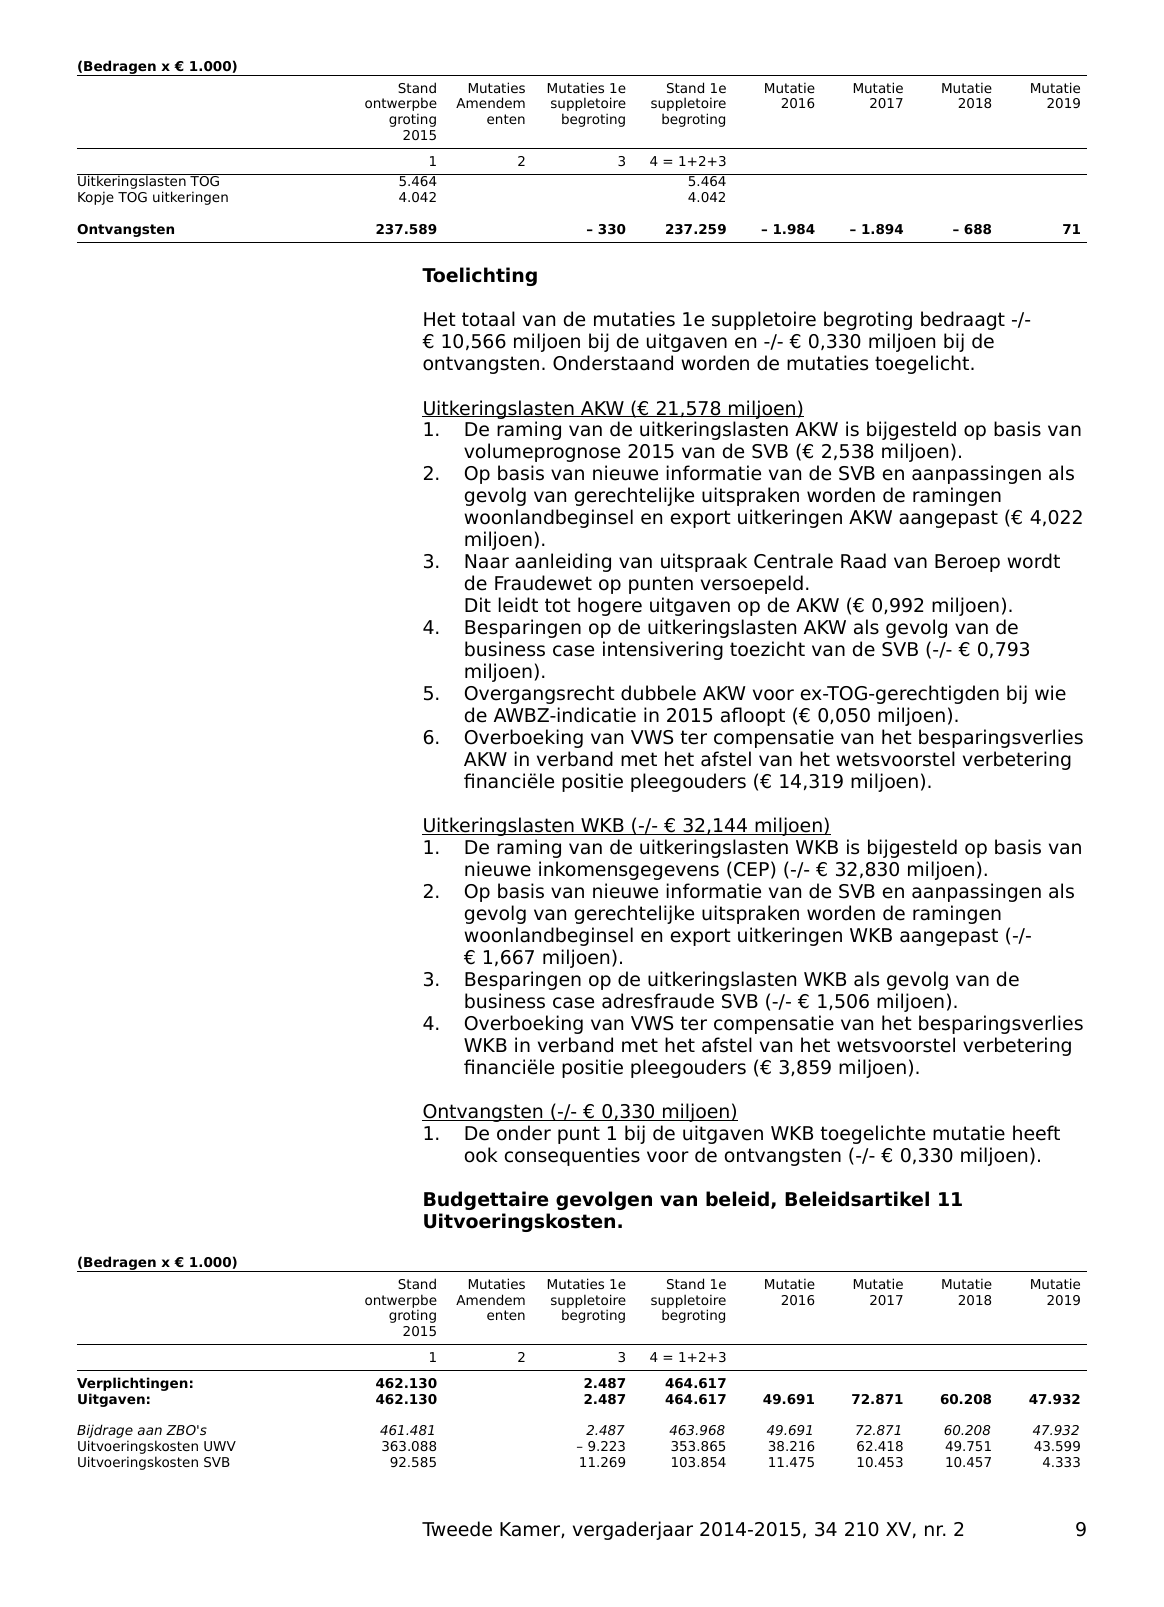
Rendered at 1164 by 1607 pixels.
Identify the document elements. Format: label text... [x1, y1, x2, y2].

subtitle Ontvangsten (-/- € 0,330 miljoen) [422, 1101, 1087, 1123]
table_cell [443, 1423, 531, 1439]
text 1. De raming van de uitkeringslasten WKB is bijgesteld op basis van nieuwe inkomensgegevens (CEP) (-/- € 32,830 miljoen). [422, 837, 1087, 881]
table_cell Mutatie 2016 [732, 76, 821, 148]
table_cell 4.333 [998, 1455, 1087, 1470]
table_cell [77, 1345, 354, 1370]
table_cell [998, 1408, 1087, 1423]
table_cell [821, 190, 909, 206]
table_cell 462.130 [354, 1392, 443, 1407]
table_cell 60.208 [909, 1423, 998, 1439]
table_cell 4.042 [632, 190, 732, 206]
text 3. Besparingen op de uitkeringslasten WKB als gevolg van de business case adresfraude SVB (-/- € 1,506 miljoen). [422, 969, 1087, 1013]
table_cell Mutatie 2019 [998, 76, 1087, 148]
table_cell – 330 [531, 221, 632, 242]
text 2. Op basis van nieuwe informatie van de SVB en aanpassingen als gevolg van gerechtelijke uitspraken worden de ramingen woonlandbeginsel en export uitkeringen AKW aangepast (€ 4,022 miljoen). [422, 463, 1087, 551]
table_cell [821, 206, 909, 221]
table_cell 1 [354, 1345, 443, 1370]
table_cell 4 = 1+2+3 [632, 149, 732, 174]
table_cell 462.130 [354, 1371, 443, 1392]
table_cell 5.464 [354, 175, 443, 190]
table_cell 43.599 [998, 1439, 1087, 1455]
table_header (Bedragen x € 1.000) [77, 59, 1087, 75]
table_cell Uitkeringslasten TOG [77, 175, 354, 190]
table_cell Stand ontwerpbegroting 2015 [354, 76, 443, 148]
table_cell [732, 1345, 821, 1370]
table_cell [909, 1371, 998, 1392]
table_cell [443, 1439, 531, 1455]
table_cell 5.464 [632, 175, 732, 190]
table_cell Bijdrage aan ZBO's [77, 1423, 354, 1439]
table_cell 3 [531, 149, 632, 174]
table_cell [443, 175, 531, 190]
table_cell 60.208 [909, 1392, 998, 1407]
text 6. Overboeking van VWS ter compensatie van het besparingsverlies AKW in verband met het afstel van het wetsvoorstel verbetering financiële positie pleegouders (€ 14,319 miljoen). [422, 727, 1087, 793]
table_cell 47.932 [998, 1423, 1087, 1439]
table_cell 71 [998, 221, 1087, 242]
table_cell [732, 190, 821, 206]
table_cell 62.418 [821, 1439, 909, 1455]
table_cell Kopje TOG uitkeringen [77, 190, 354, 206]
table_cell [77, 1408, 354, 1423]
table_cell [909, 1408, 998, 1423]
table_cell [77, 76, 354, 148]
table_cell [443, 1392, 531, 1407]
table_cell 72.871 [821, 1392, 909, 1407]
table_cell 10.453 [821, 1455, 909, 1470]
table_cell Ontvangsten [77, 221, 354, 242]
subtitle Toelichting [422, 265, 1087, 287]
table_cell [732, 206, 821, 221]
table_cell Verplichtingen: [77, 1371, 354, 1392]
table_cell [443, 190, 531, 206]
table_cell Stand 1e suppletoire begroting [632, 1272, 732, 1344]
table_cell [998, 190, 1087, 206]
text 1. De raming van de uitkeringslasten AKW is bijgesteld op basis van volumeprognose 2015 van de SVB (€ 2,538 miljoen). [422, 419, 1087, 463]
subtitle Budgettaire gevolgen van beleid, Beleidsartikel 11 Uitvoeringskosten. [422, 1189, 1087, 1233]
table_cell [77, 149, 354, 174]
table_cell 2 [443, 149, 531, 174]
table_cell [443, 1371, 531, 1392]
table_cell Stand 1e suppletoire begroting [632, 76, 732, 148]
table_cell 72.871 [821, 1423, 909, 1439]
table_cell Mutatie 2016 [732, 1272, 821, 1344]
table_cell 10.457 [909, 1455, 998, 1470]
table_cell 11.475 [732, 1455, 821, 1470]
table_cell – 688 [909, 221, 998, 242]
table_cell Mutaties 1e suppletoire begroting [531, 76, 632, 148]
table_cell 49.691 [732, 1423, 821, 1439]
table_cell 49.751 [909, 1439, 998, 1455]
table_cell 38.216 [732, 1439, 821, 1455]
table_cell 2 [443, 1345, 531, 1370]
table_cell [998, 1371, 1087, 1392]
table_cell [821, 175, 909, 190]
table_cell 47.932 [998, 1392, 1087, 1407]
table_cell 464.617 [632, 1392, 732, 1407]
table_cell [998, 175, 1087, 190]
table_cell 11.269 [531, 1455, 632, 1470]
table_cell Mutatie 2017 [821, 1272, 909, 1344]
text 4. Besparingen op de uitkeringslasten AKW als gevolg van de business case intensivering toezicht van de SVB (-/- € 0,793 miljoen). [422, 617, 1087, 683]
table_cell [77, 1272, 354, 1344]
table_cell [732, 1408, 821, 1423]
table_cell [443, 1455, 531, 1470]
table_cell [632, 1408, 732, 1423]
table_cell [531, 206, 632, 221]
table_cell – 9.223 [531, 1439, 632, 1455]
table_cell 92.585 [354, 1455, 443, 1470]
table_cell [909, 175, 998, 190]
table_cell 3 [531, 1345, 632, 1370]
table_cell [909, 149, 998, 174]
table_cell 463.968 [632, 1423, 732, 1439]
table_cell [443, 206, 531, 221]
table_cell [821, 1371, 909, 1392]
table_cell [732, 149, 821, 174]
text 5. Overgangsrecht dubbele AKW voor ex-TOG-gerechtigden bij wie de AWBZ-indicatie in 2015 afloopt (€ 0,050 miljoen). [422, 683, 1087, 727]
table_cell 237.589 [354, 221, 443, 242]
table_cell 2.487 [531, 1371, 632, 1392]
table_cell – 1.894 [821, 221, 909, 242]
table_cell [732, 175, 821, 190]
table_cell [443, 1408, 531, 1423]
table_cell Mutatie 2018 [909, 1272, 998, 1344]
table_cell 4 = 1+2+3 [632, 1345, 732, 1370]
table_cell [909, 206, 998, 221]
table_cell [998, 206, 1087, 221]
table_cell 1 [354, 149, 443, 174]
text 4. Overboeking van VWS ter compensatie van het besparingsverlies WKB in verband met het afstel van het wetsvoorstel verbetering financiële positie pleegouders (€ 3,859 miljoen). [422, 1013, 1087, 1079]
table_cell [821, 1345, 909, 1370]
table_cell Mutaties 1e suppletoire begroting [531, 1272, 632, 1344]
table_cell Uitvoeringskosten UWV [77, 1439, 354, 1455]
table_cell [531, 1408, 632, 1423]
table_cell [909, 1345, 998, 1370]
table_cell [77, 206, 354, 221]
table_cell [354, 1408, 443, 1423]
table_cell – 1.984 [732, 221, 821, 242]
table_cell 363.088 [354, 1439, 443, 1455]
text 2. Op basis van nieuwe informatie van de SVB en aanpassingen als gevolg van gerechtelijke uitspraken worden de ramingen woonlandbeginsel en export uitkeringen WKB aangepast (-/- € 1,667 miljoen). [422, 881, 1087, 969]
table_cell Uitgaven: [77, 1392, 354, 1407]
table_cell [998, 1345, 1087, 1370]
table_cell Mutaties Amendementen [443, 76, 531, 148]
table_cell Uitvoeringskosten SVB [77, 1455, 354, 1470]
table_cell [732, 1371, 821, 1392]
subtitle Uitkeringslasten AKW (€ 21,578 miljoen) [422, 397, 1087, 419]
table_cell [821, 149, 909, 174]
table_cell 461.481 [354, 1423, 443, 1439]
table_cell [531, 190, 632, 206]
text Het totaal van de mutaties 1e suppletoire begroting bedraagt -/- € 10,566 miljoen bij de uitgaven en -/- € 0,330 miljoen bij de ontvangsten. Onderstaand worden de mutaties toegelicht. [422, 309, 1087, 375]
table_cell [531, 175, 632, 190]
table_cell Mutatie 2018 [909, 76, 998, 148]
table_cell 103.854 [632, 1455, 732, 1470]
table_cell Stand ontwerpbegroting 2015 [354, 1272, 443, 1344]
text 1. De onder punt 1 bij de uitgaven WKB toegelichte mutatie heeft ook consequenties voor de ontvangsten (-/- € 0,330 miljoen). [422, 1123, 1087, 1167]
subtitle Uitkeringslasten WKB (-/- € 32,144 miljoen) [422, 815, 1087, 837]
table_cell 4.042 [354, 190, 443, 206]
table_cell Mutatie 2019 [998, 1272, 1087, 1344]
table_cell 464.617 [632, 1371, 732, 1392]
table_cell [998, 149, 1087, 174]
table_cell Mutaties Amendementen [443, 1272, 531, 1344]
table_cell [443, 221, 531, 242]
table_cell [354, 206, 443, 221]
table_cell [909, 190, 998, 206]
table_cell [632, 206, 732, 221]
table_cell 353.865 [632, 1439, 732, 1455]
table_cell [821, 1408, 909, 1423]
text 3. Naar aanleiding van uitspraak Centrale Raad van Beroep wordt de Fraudewet op punten versoepeld. [422, 551, 1087, 595]
table_cell Mutatie 2017 [821, 76, 909, 148]
table_cell 237.259 [632, 221, 732, 242]
text Dit leidt tot hogere uitgaven op de AKW (€ 0,992 miljoen). [464, 595, 1087, 617]
table_header (Bedragen x € 1.000) [77, 1255, 1087, 1271]
table_cell 49.691 [732, 1392, 821, 1407]
table_cell 2.487 [531, 1392, 632, 1407]
table_cell 2.487 [531, 1423, 632, 1439]
